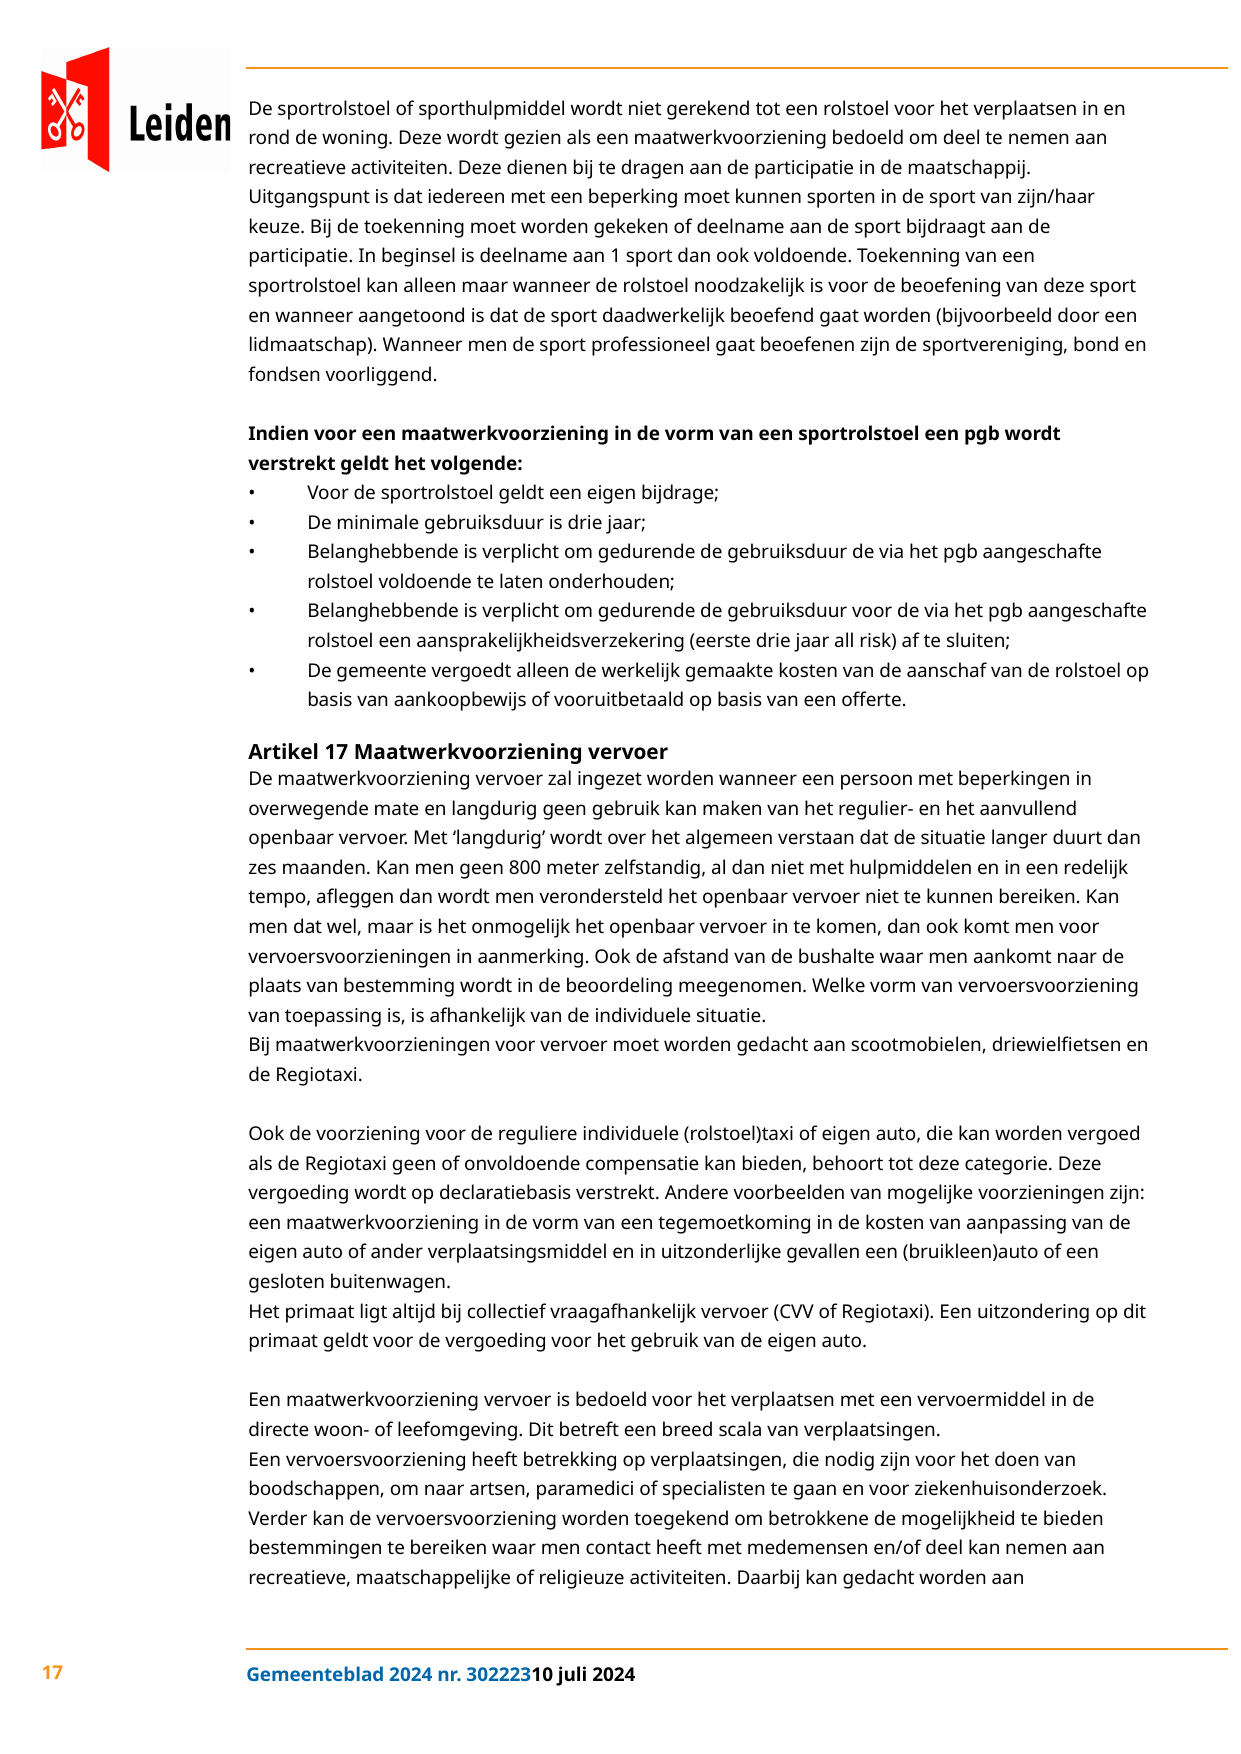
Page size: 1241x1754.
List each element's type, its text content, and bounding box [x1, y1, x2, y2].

text Bij maatwerkvoorzieningen voor vervoer moet worden gedacht aan scootmobielen, driewielfietsen en de Regiotaxi. [248, 1032, 1152, 1087]
text Artikel 17 Maatwerkvoorziening vervoer [248, 737, 1152, 765]
text De sportrolstoel of sporthulpmiddel wordt niet gerekend tot een rolstoel voor het verplaatsen in en rond de woning. Deze wordt gezien als een maatwerkvoorziening bedoeld om deel te nemen aan recreatieve activiteiten. Deze dienen bij te dragen aan de participatie in de maatschappij. Uitgangspunt is dat iedereen met een beperking moet kunnen sporten in de sport van zijn/haar keuze. Bij de toekenning moet worden gekeken of deelname aan de sport bijdraagt aan de participatie. In beginsel is deelname aan 1 sport dan ook voldoende. Toekenning van een sportrolstoel kan alleen maar wanneer de rolstoel noodzakelijk is voor de beoefening van deze sport en wanneer aangetoond is dat de sport daadwerkelijk beoefend gaat worden (bijvoorbeeld door een lidmaatschap). Wanneer men de sport professioneel gaat beoefenen zijn de sportvereniging, bond en fondsen voorliggend. [248, 95, 1152, 387]
list Belanghebbende is verplicht om gedurende de gebruiksduur de via het pgb aangeschafte rolstoel voldoende te laten onderhouden; [248, 538, 1152, 594]
text Een vervoersvoorziening heeft betrekking op verplaatsingen, die nodig zijn voor het doen van boodschappen, om naar artsen, paramedici of specialisten te gaan en voor ziekenhuisonderzoek. Verder kan de vervoersvoorziening worden toegekend om betrokkene de mogelijkheid te bieden bestemmingen te bereiken waar men contact heeft met medemensen en/of deel kan nemen aan recreatieve, maatschappelijke of religieuze activiteiten. Daarbij kan gedacht worden aan [248, 1446, 1152, 1590]
list Voor de sportrolstoel geldt een eigen bijdrage; [248, 479, 1152, 505]
text Indien voor een maatwerkvoorziening in de vorm van een sportrolstoel een pgb wordt verstrekt geldt het volgende: [248, 420, 1152, 476]
list De minimale gebruiksduur is drie jaar; [248, 509, 1152, 535]
text Ook de voorziening voor de reguliere individuele (rolstoel)taxi of eigen auto, die kan worden vergoed als de Regiotaxi geen of onvoldoende compensatie kan bieden, behoort tot deze categorie. Deze vergoeding wordt op declaratiebasis verstrekt. Andere voorbeelden van mogelijke voorzieningen zijn: [248, 1120, 1152, 1205]
text Het primaat ligt altijd bij collectief vraagafhankelijk vervoer (CVV of Regiotaxi). Een uitzondering op dit primaat geldt voor de vergoeding voor het gebruik van de eigen auto. [248, 1298, 1152, 1353]
text De maatwerkvoorziening vervoer zal ingezet worden wanneer een persoon met beperkingen in overwegende mate en langdurig geen gebruik kan maken van het regulier- en het aanvullend openbaar vervoer. Met ‘langdurig’ wordt over het algemeen verstaan dat de situatie langer duurt dan zes maanden. Kan men geen 800 meter zelfstandig, al dan niet met hulpmiddelen en in een redelijk tempo, afleggen dan wordt men verondersteld het openbaar vervoer niet te kunnen bereiken. Kan men dat wel, maar is het onmogelijk het openbaar vervoer in te komen, dan ook komt men voor vervoersvoorzieningen in aanmerking. Ook de afstand van de bushalte waar men aankomt naar de plaats van bestemming wordt in de beoordeling meegenomen. Welke vorm van vervoersvoorziening van toepassing is, is afhankelijk van de individuele situatie. [248, 765, 1152, 1028]
list De gemeente vergoedt alleen de werkelijk gemaakte kosten van de aanschaf van de rolstoel op basis van aankoopbewijs of vooruitbetaald op basis van een offerte. [248, 657, 1152, 712]
text een maatwerkvoorziening in de vorm van een tegemoetkoming in de kosten van aanpassing van de eigen auto of ander verplaatsingsmiddel en in uitzonderlijke gevallen een (bruikleen)auto of een gesloten buitenwagen. [248, 1209, 1152, 1294]
picture [41, 47, 231, 172]
text Een maatwerkvoorziening vervoer is bedoeld voor het verplaatsen met een vervoermiddel in de directe woon- of leefomgeving. Dit betreft een breed scala van verplaatsingen. [248, 1387, 1152, 1442]
list Belanghebbende is verplicht om gedurende de gebruiksduur voor de via het pgb aangeschafte rolstoel een aansprakelijkheidsverzekering (eerste drie jaar all risk) af te sluiten; [248, 598, 1152, 653]
